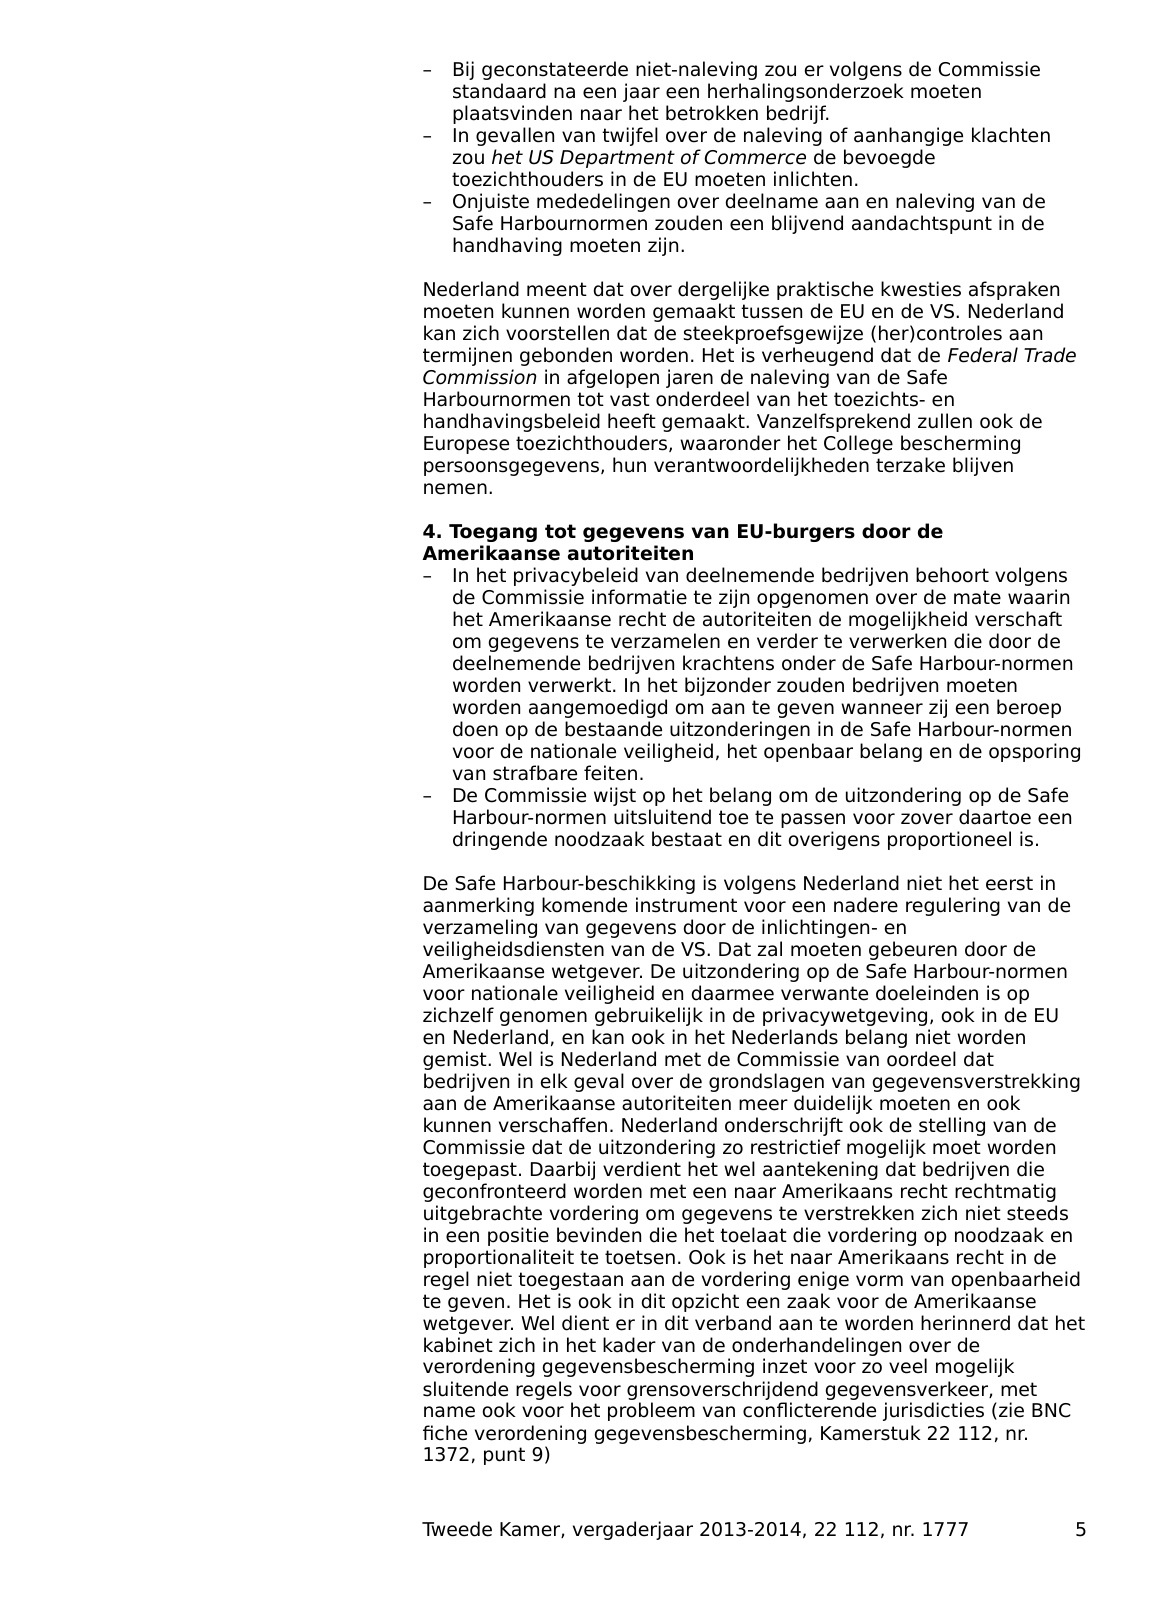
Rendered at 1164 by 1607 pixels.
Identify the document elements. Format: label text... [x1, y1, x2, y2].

text Nederland meent dat over dergelijke praktische kwesties afspraken moeten kunnen worden gemaakt tussen de EU en de VS. Nederland kan zich voorstellen dat de steekproefsgewijze (her)controles aan termijnen gebonden worden. Het is verheugend dat de Federal Trade Commission in afgelopen jaren de naleving van de Safe Harbournormen tot vast onderdeel van het toezichts- en handhavingsbeleid heeft gemaakt. Vanzelfsprekend zullen ook de Europese toezichthouders, waaronder het College bescherming persoonsgegevens, hun verantwoordelijkheden terzake blijven nemen. [422, 279, 1087, 499]
text – In het privacybeleid van deelnemende bedrijven behoort volgens de Commissie informatie te zijn opgenomen over de mate waarin het Amerikaanse recht de autoriteiten de mogelijkheid verschaft om gegevens te verzamelen en verder te verwerken die door de deelnemende bedrijven krachtens onder de Safe Harbour-normen worden verwerkt. In het bijzonder zouden bedrijven moeten worden aangemoedigd om aan te geven wanneer zij een beroep doen op de bestaande uitzonderingen in de Safe Harbour-normen voor de nationale veiligheid, het openbaar belang en de opsporing van strafbare feiten. [422, 565, 1087, 785]
text – Onjuiste mededelingen over deelname aan en naleving van de Safe Harbournormen zouden een blijvend aandachtspunt in de handhaving moeten zijn. [422, 191, 1087, 257]
text – Bij geconstateerde niet-naleving zou er volgens de Commissie standaard na een jaar een herhalingsonderzoek moeten plaatsvinden naar het betrokken bedrijf. [422, 59, 1087, 125]
text De Safe Harbour-beschikking is volgens Nederland niet het eerst in aanmerking komende instrument voor een nadere regulering van de verzameling van gegevens door de inlichtingen- en veiligheidsdiensten van de VS. Dat zal moeten gebeuren door de Amerikaanse wetgever. De uitzondering op de Safe Harbour-normen voor nationale veiligheid en daarmee verwante doeleinden is op zichzelf genomen gebruikelijk in de privacywetgeving, ook in de EU en Nederland, en kan ook in het Nederlands belang niet worden gemist. Wel is Nederland met de Commissie van oordeel dat bedrijven in elk geval over de grondslagen van gegevensverstrekking aan de Amerikaanse autoriteiten meer duidelijk moeten en ook kunnen verschaffen. Nederland onderschrijft ook de stelling van de Commissie dat de uitzondering zo restrictief mogelijk moet worden toegepast. Daarbij verdient het wel aantekening dat bedrijven die geconfronteerd worden met een naar Amerikaans recht rechtmatig uitgebrachte vordering om gegevens te verstrekken zich niet steeds in een positie bevinden die het toelaat die vordering op noodzaak en proportionaliteit te toetsen. Ook is het naar Amerikaans recht in de regel niet toegestaan aan de vordering enige vorm van openbaarheid te geven. Het is ook in dit opzicht een zaak voor de Amerikaanse wetgever. Wel dient er in dit verband aan te worden herinnerd dat het kabinet zich in het kader van de onderhandelingen over de verordening gegevensbescherming inzet voor zo veel mogelijk sluitende regels voor grensoverschrijdend gegevensverkeer, met name ook voor het probleem van conflicterende jurisdicties (zie BNC fiche verordening gegevensbescherming, Kamerstuk 22 112, nr. 1372, punt 9) [422, 873, 1087, 1466]
subtitle 4. Toegang tot gegevens van EU-burgers door de Amerikaanse autoriteiten [422, 521, 1087, 565]
text – In gevallen van twijfel over de naleving of aanhangige klachten zou het US Department of Commerce de bevoegde toezichthouders in de EU moeten inlichten. [422, 125, 1087, 191]
text – De Commissie wijst op het belang om de uitzondering op de Safe Harbour-normen uitsluitend toe te passen voor zover daartoe een dringende noodzaak bestaat en dit overigens proportioneel is. [422, 785, 1087, 851]
